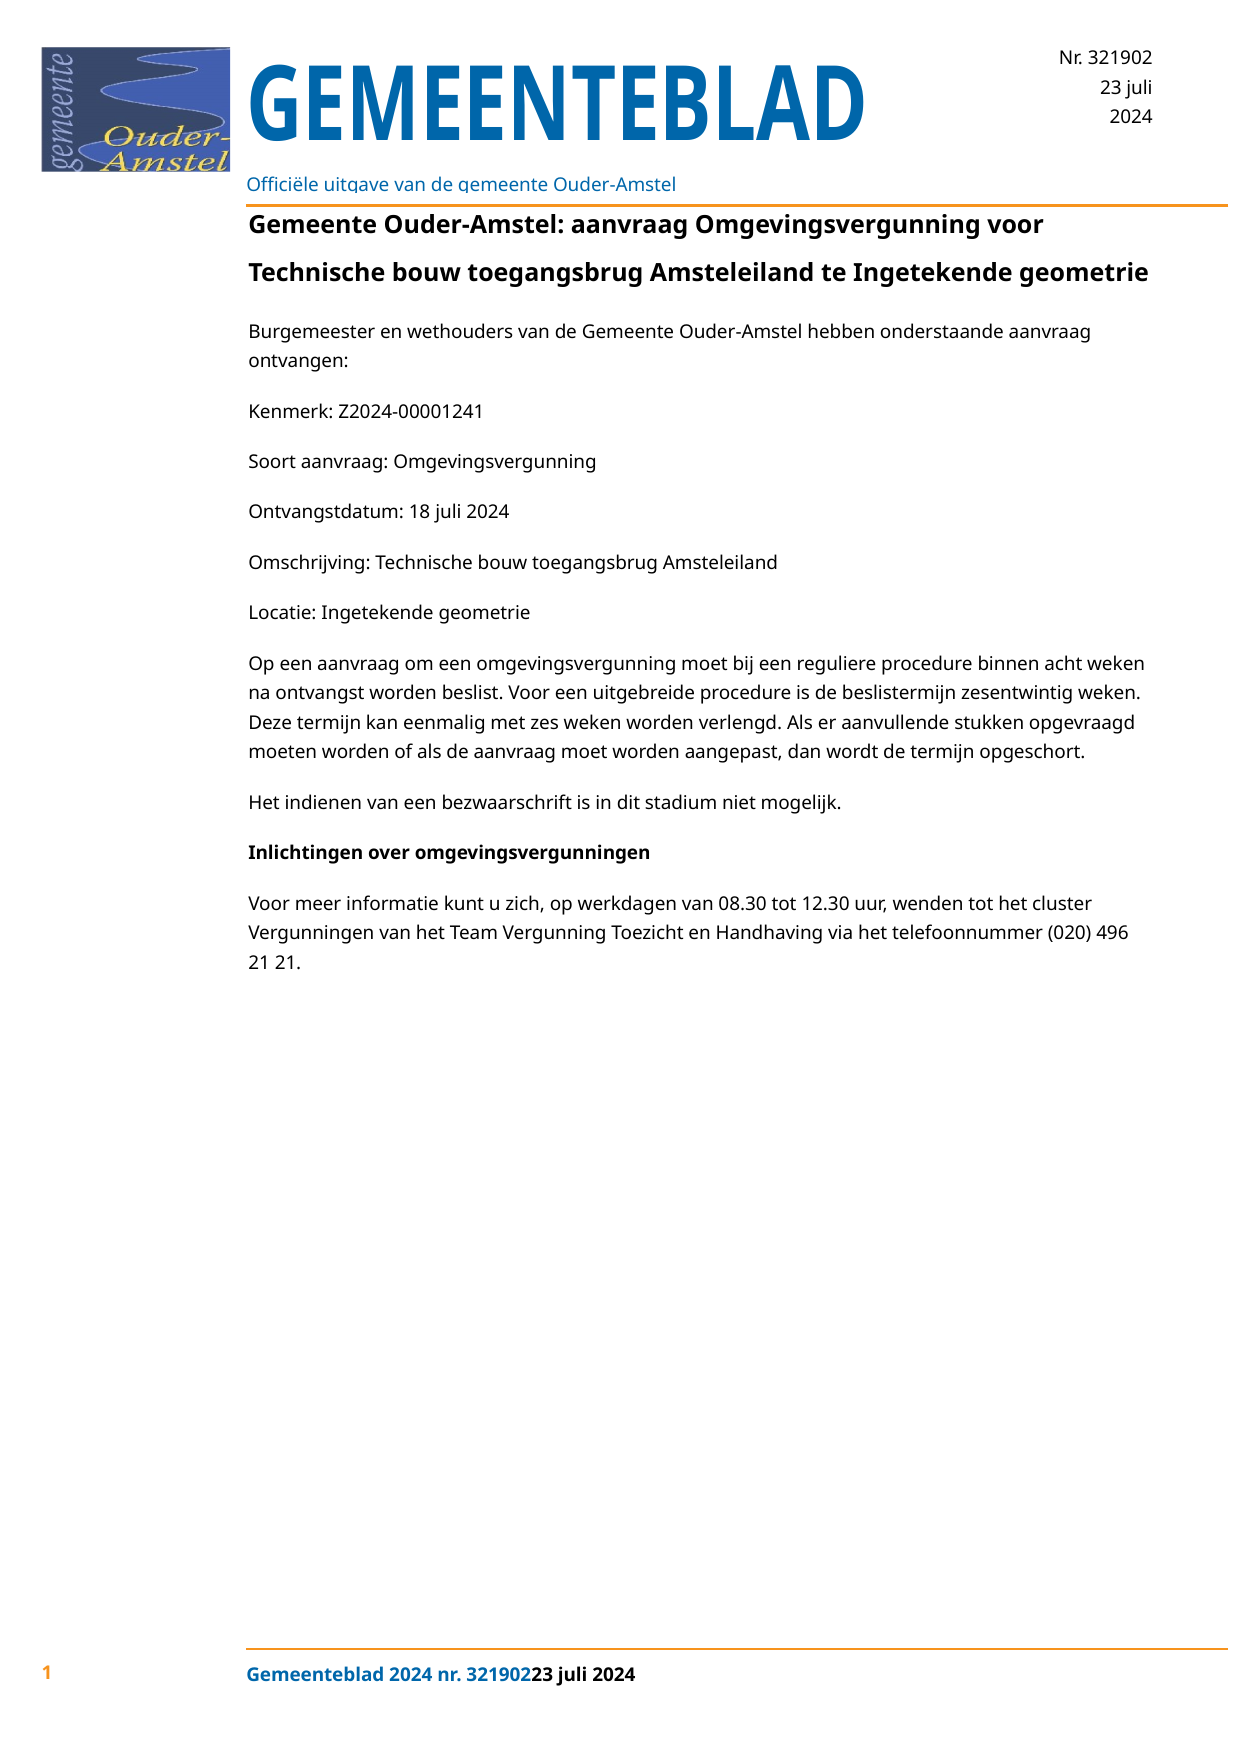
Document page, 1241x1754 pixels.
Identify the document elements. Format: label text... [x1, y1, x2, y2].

picture [41, 47, 231, 172]
text Omschrijving: Technische bouw toegangsbrug Amsteleiland [248, 549, 1152, 575]
text Voor meer informatie kunt u zich, op werkdagen van 08.30 tot 12.30 uur, wenden tot het cluster Vergunningen van het Team Vergunning Toezicht en Handhaving via het telefoonnummer (020) 496 21 21. [248, 890, 1152, 975]
text Het indienen van een bezwaarschrift is in dit stadium niet mogelijk. [248, 789, 1152, 815]
text Inlichtingen over omgevingsvergunningen [248, 839, 1152, 865]
text Soort aanvraag: Omgevingsvergunning [248, 448, 1152, 474]
text Kenmerk: Z2024-00001241 [248, 398, 1152, 424]
text Locatie: Ingetekende geometrie [248, 599, 1152, 625]
text Burgemeester en wethouders van de Gemeente Ouder-Amstel hebben onderstaande aanvraag ontvangen: [248, 318, 1152, 373]
text Op een aanvraag om een omgevingsvergunning moet bij een reguliere procedure binnen acht weken na ontvangst worden beslist. Voor een uitgebreide procedure is de beslistermijn zesentwintig weken. Deze termijn kan eenmalig met zes weken worden verlengd. Als er aanvullende stukken opgevraagd moeten worden of als de aanvraag moet worden aangepast, dan wordt de termijn opgeschort. [248, 650, 1152, 764]
text Ontvangstdatum: 18 juli 2024 [248, 499, 1152, 524]
text Gemeente Ouder-Amstel: aanvraag Omgevingsvergunning voor Technische bouw toegangsbrug Amsteleiland te Ingetekende geometrie [248, 207, 1152, 288]
